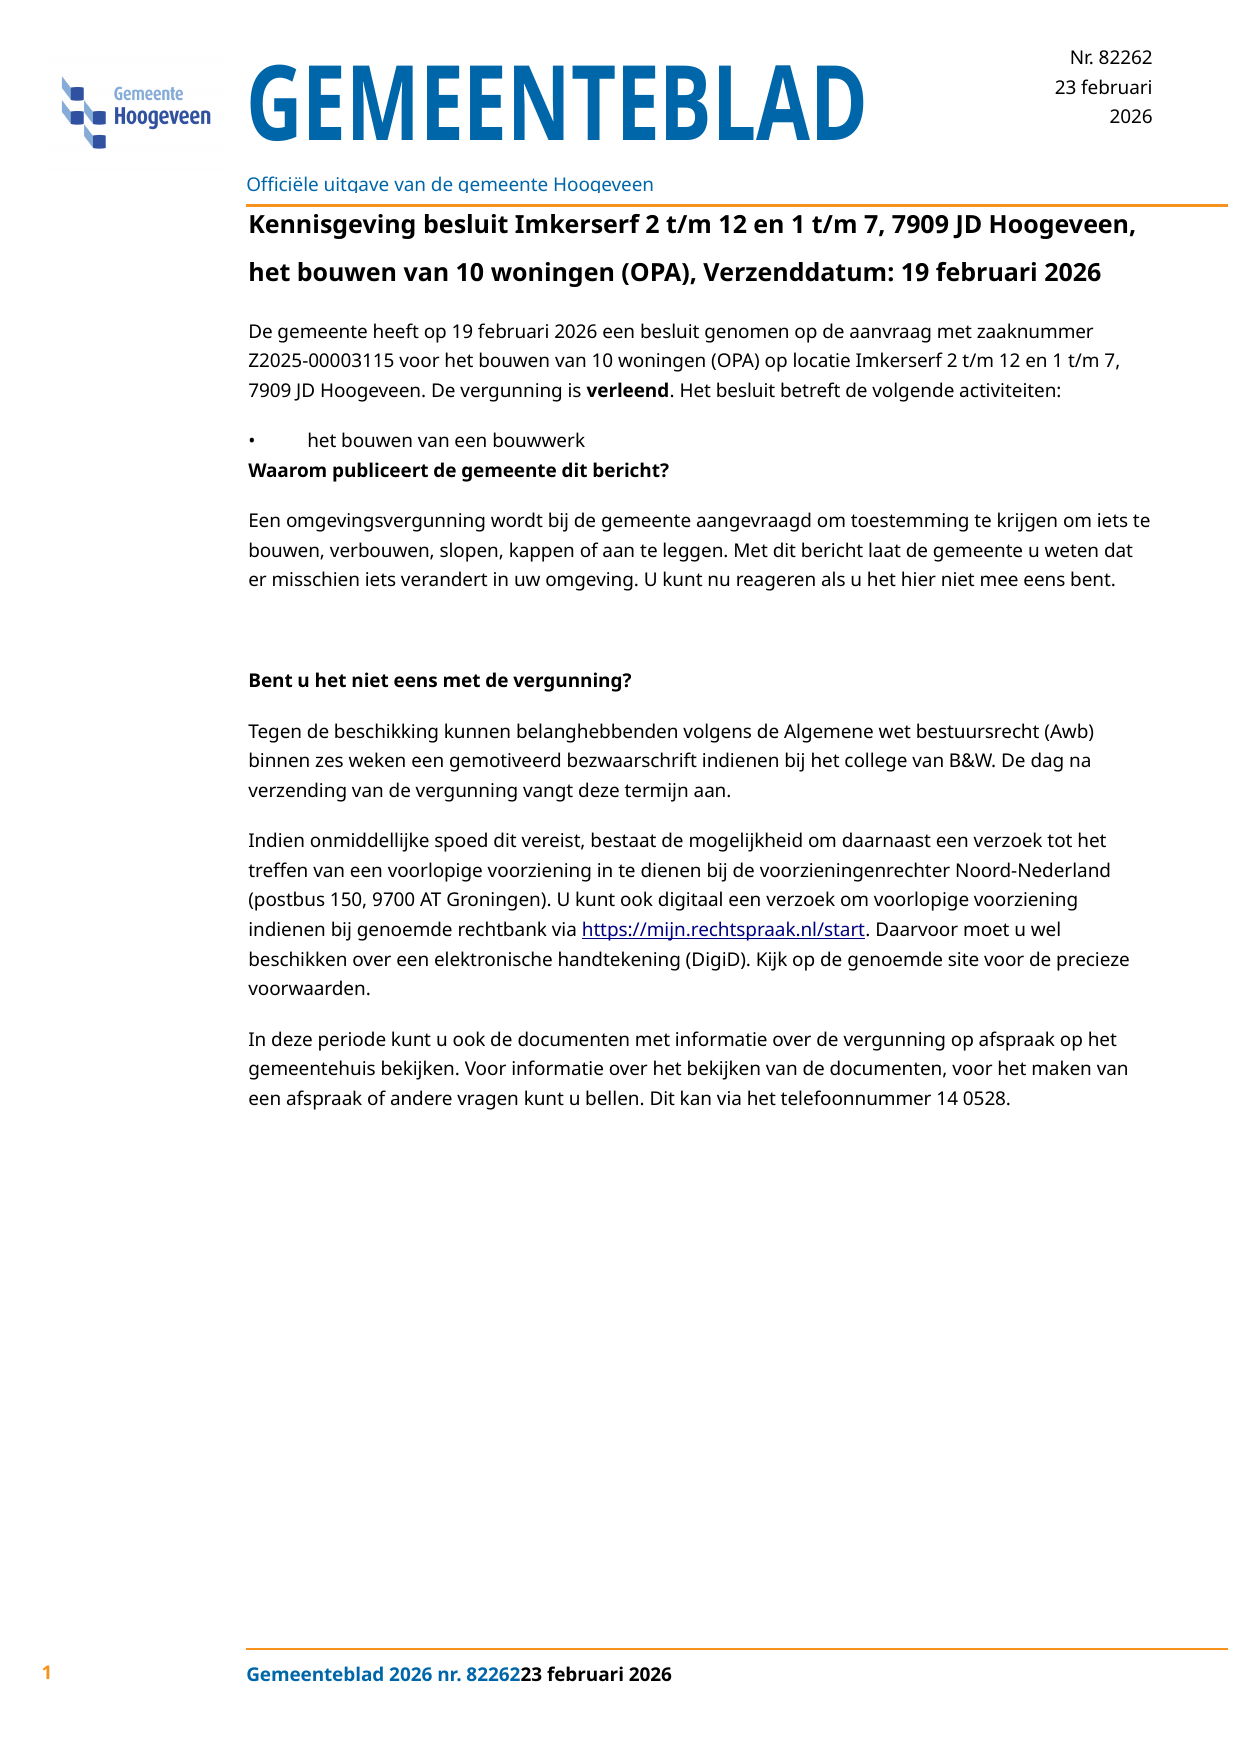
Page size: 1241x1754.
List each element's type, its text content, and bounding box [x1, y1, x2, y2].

text De gemeente heeft op 19 februari 2026 een besluit genomen op de aanvraag met zaaknummer Z2025-00003115 voor het bouwen van 10 woningen (OPA) op locatie Imkerserf 2 t/m 12 en 1 t/m 7, 7909 JD Hoogeveen. De vergunning is verleend. Het besluit betreft de volgende activiteiten: [248, 318, 1152, 403]
picture [41, 47, 231, 172]
text Indien onmiddellijke spoed dit vereist, bestaat de mogelijkheid om daarnaast een verzoek tot het treffen van een voorlopige voorziening in te dienen bij de voorzieningenrechter Noord-Nederland (postbus 150, 9700 AT Groningen). U kunt ook digitaal een verzoek om voorlopige voorziening indienen bij genoemde rechtbank via https://mijn.rechtspraak.nl/start. Daarvoor moet u wel beschikken over een elektronische handtekening (DigiD). Kijk op de genoemde site voor de precieze voorwaarden. [248, 827, 1152, 1001]
text Kennisgeving besluit Imkerserf 2 t/m 12 en 1 t/m 7, 7909 JD Hoogeveen, het bouwen van 10 woningen (OPA), Verzenddatum: 19 februari 2026 [248, 207, 1152, 288]
text Waarom publiceert de gemeente dit bericht? [248, 457, 1152, 483]
text Een omgevingsvergunning wordt bij de gemeente aangevraagd om toestemming te krijgen om iets te bouwen, verbouwen, slopen, kappen of aan te leggen. Met dit bericht laat de gemeente u weten dat er misschien iets verandert in uw omgeving. U kunt nu reageren als u het hier niet mee eens bent. [248, 507, 1152, 592]
text Tegen de beschikking kunnen belanghebbenden volgens de Algemene wet bestuursrecht (Awb) binnen zes weken een gemotiveerd bezwaarschrift indienen bij het college van B&W. De dag na verzending van de vergunning vangt deze termijn aan. [248, 718, 1152, 803]
list het bouwen van een bouwwerk [248, 427, 1152, 453]
text In deze periode kunt u ook de documenten met informatie over de vergunning op afspraak op het gemeentehuis bekijken. Voor informatie over het bekijken van de documenten, voor het maken van een afspraak of andere vragen kunt u bellen. Dit kan via het telefoonnummer 14 0528. [248, 1026, 1152, 1111]
text Bent u het niet eens met de vergunning? [248, 667, 1152, 693]
